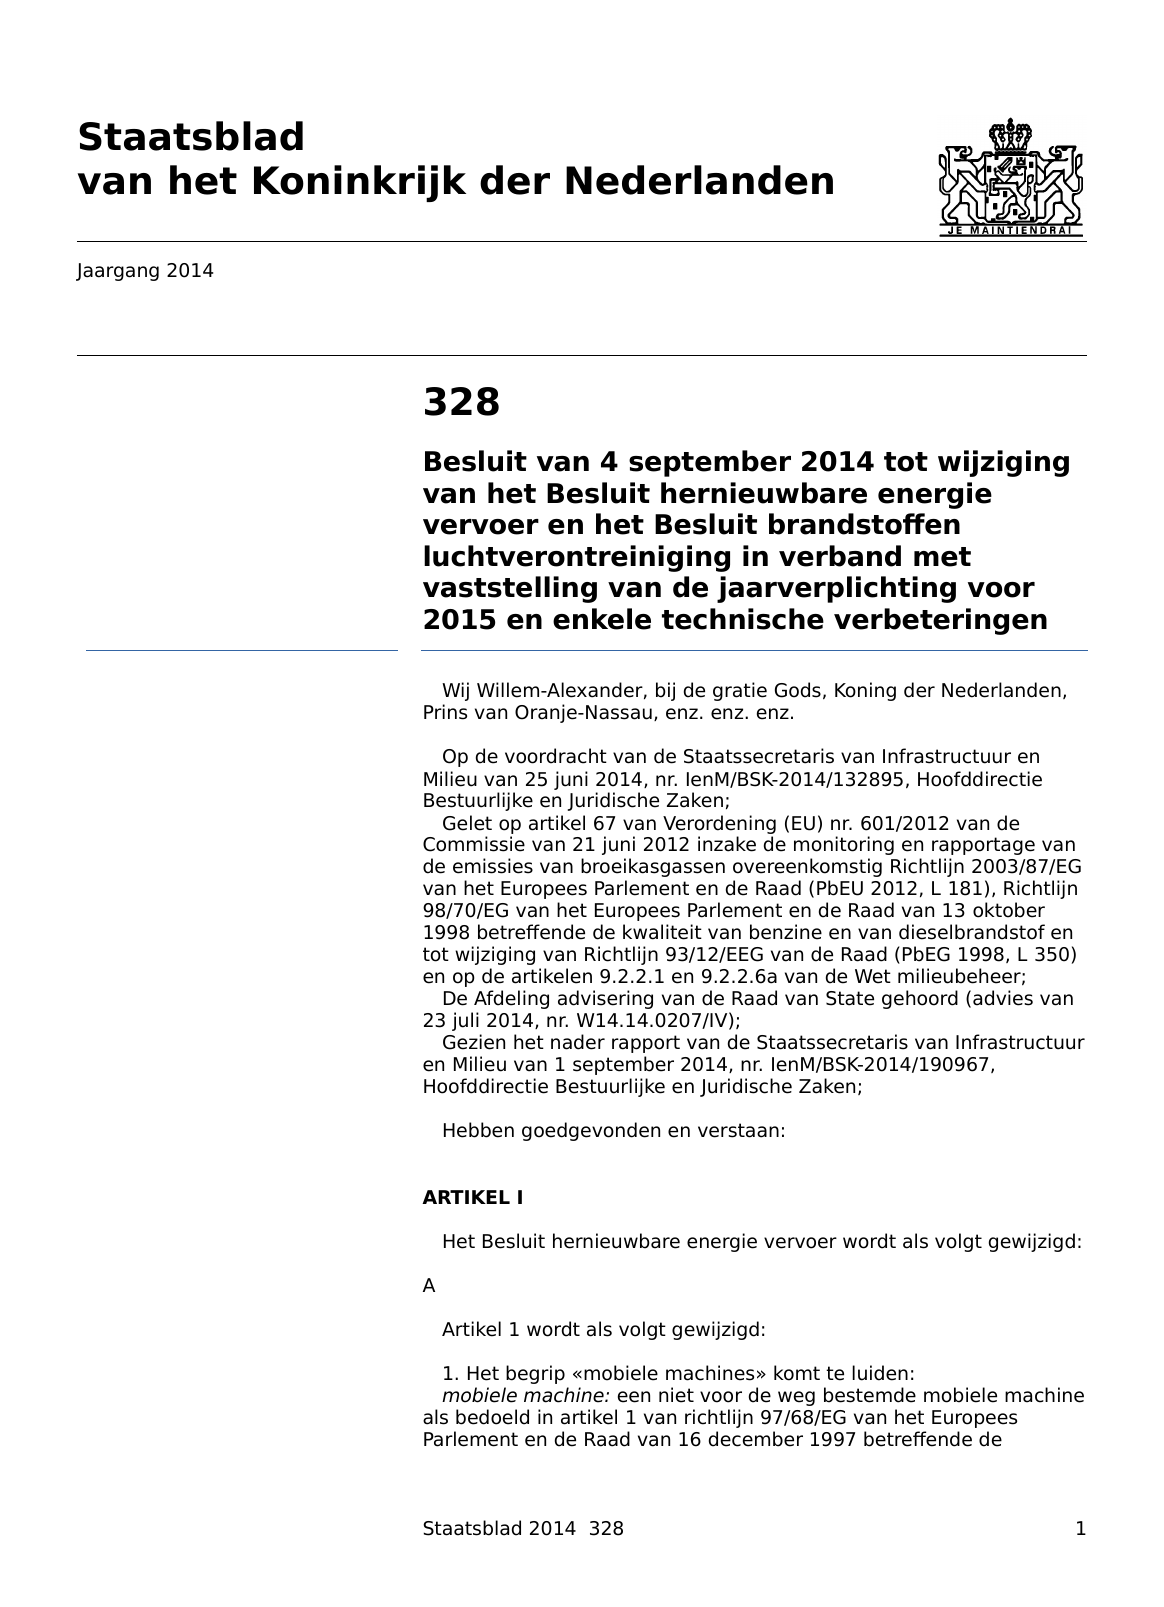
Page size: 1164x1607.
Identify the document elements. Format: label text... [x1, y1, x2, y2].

text Op de voordracht van de Staatssecretaris van Infrastructuur en Milieu van 25 juni 2014, nr. IenM/BSK-2014/132895, Hoofddirectie Bestuurlijke en Juridische Zaken; [422, 746, 1087, 812]
text Wij Willem-Alexander, bij de gratie Gods, Koning der Nederlanden, Prins van Oranje-Nassau, enz. enz. enz. [422, 680, 1087, 724]
table_header Staatsblad van het Koninkrijk der Nederlanden [77, 100, 886, 241]
subtitle ARTIKEL I [422, 1187, 1087, 1209]
text Artikel 1 wordt als volgt gewijzigd: [422, 1319, 1087, 1341]
text Gezien het nader rapport van de Staatssecretaris van Infrastructuur en Milieu van 1 september 2014, nr. IenM/BSK-2014/190967, Hoofddirectie Bestuurlijke en Juridische Zaken; [422, 1032, 1087, 1098]
picture [936, 115, 1087, 240]
table_header [886, 100, 1087, 241]
text mobiele machine: een niet voor de weg bestemde mobiele machine als bedoeld in artikel 1 van richtlijn 97/68/EG van het Europees Parlement en de Raad van 16 december 1997 betreffende de [422, 1385, 1087, 1451]
text Gelet op artikel 67 van Verordening (EU) nr. 601/2012 van de Commissie van 21 juni 2012 inzake de monitoring en rapportage van de emissies van broeikasgassen overeenkomstig Richtlijn 2003/87/EG van het Europees Parlement en de Raad (PbEU 2012, L 181), Richtlijn 98/70/EG van het Europees Parlement en de Raad van 13 oktober 1998 betreffende de kwaliteit van benzine en van dieselbrandstof en tot wijziging van Richtlijn 93/12/EEG van de Raad (PbEG 1998, L 350) en op de artikelen 9.2.2.1 en 9.2.2.6a van de Wet milieubeheer; [422, 812, 1087, 988]
text Het Besluit hernieuwbare energie vervoer wordt als volgt gewijzigd: [422, 1231, 1087, 1253]
text A [422, 1275, 1087, 1297]
subtitle 328 [422, 381, 1087, 424]
text Hebben goedgevonden en verstaan: [422, 1120, 1087, 1142]
text 1. Het begrip «mobiele machines» komt te luiden: [422, 1363, 1087, 1385]
text De Afdeling advisering van de Raad van State gehoord (advies van 23 juli 2014, nr. W14.14.0207/IV); [422, 988, 1087, 1032]
table_cell Jaargang 2014 [77, 242, 1087, 355]
text Besluit van 4 september 2014 tot wijziging van het Besluit hernieuwbare energie vervoer en het Besluit brandstoffen luchtverontreiniging in verband met vaststelling van de jaarverplichting voor 2015 en enkele technische verbeteringen [422, 447, 1087, 636]
